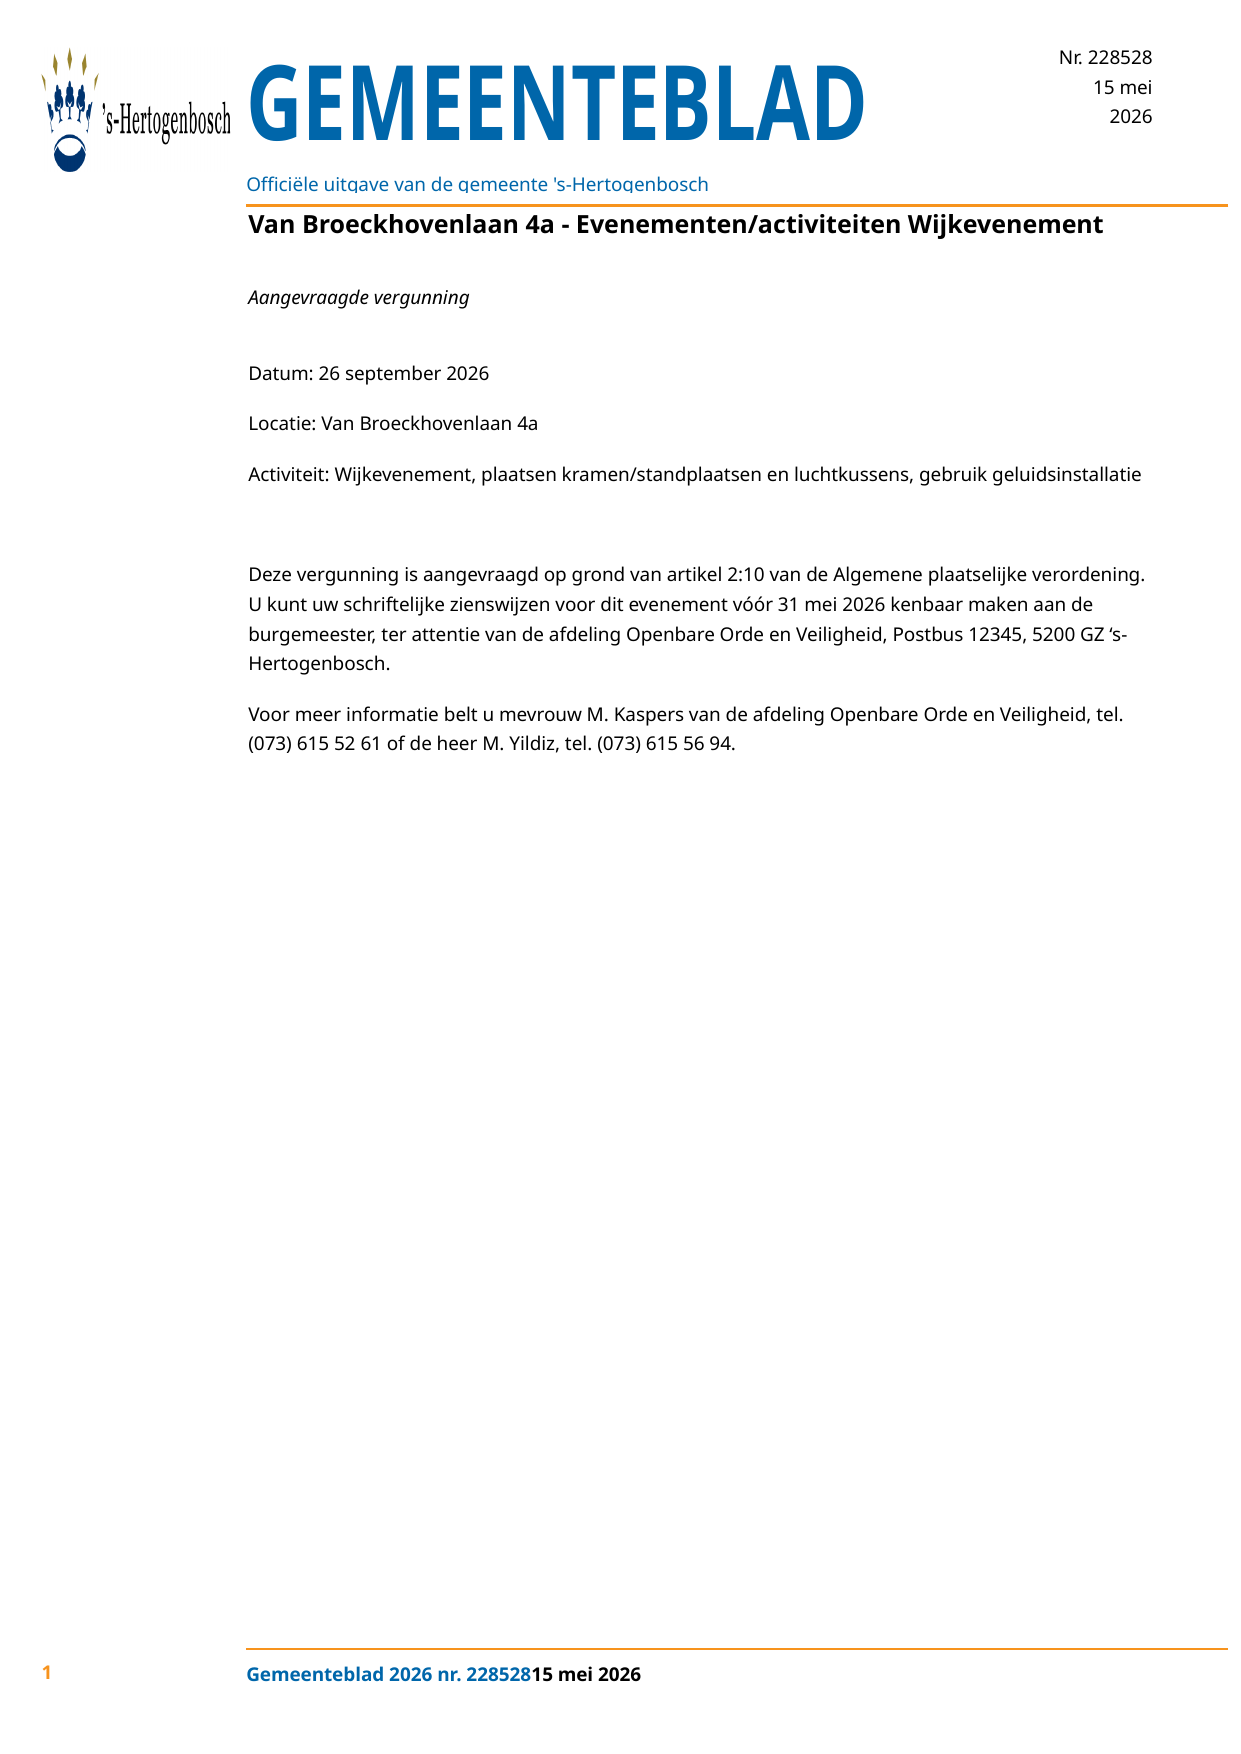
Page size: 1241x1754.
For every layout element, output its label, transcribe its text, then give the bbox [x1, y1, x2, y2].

text Voor meer informatie belt u mevrouw M. Kaspers van de afdeling Openbare Orde en Veiligheid, tel. (073) 615 52 61 of de heer M. Yildiz, tel. (073) 615 56 94. [248, 701, 1152, 756]
text Van Broeckhovenlaan 4a - Evenementen/activiteiten Wijkevenement [248, 207, 1152, 241]
text Locatie: Van Broeckhovenlaan 4a [248, 410, 1152, 436]
text Deze vergunning is aangevraagd op grond van artikel 2:10 van de Algemene plaatselijke verordening. U kunt uw schriftelijke zienswijzen voor dit evenement vóór 31 mei 2026 kenbaar maken aan de burgemeester, ter attentie van de afdeling Openbare Orde en Veiligheid, Postbus 12345, 5200 GZ ‘s-Hertogenbosch. [248, 562, 1152, 676]
text Activiteit: Wijkevenement, plaatsen kramen/standplaatsen en luchtkussens, gebruik geluidsinstallatie [248, 461, 1152, 487]
picture [41, 47, 231, 172]
text Datum: 26 september 2026 [248, 360, 1152, 386]
text Aangevraagde vergunning [248, 284, 1152, 309]
